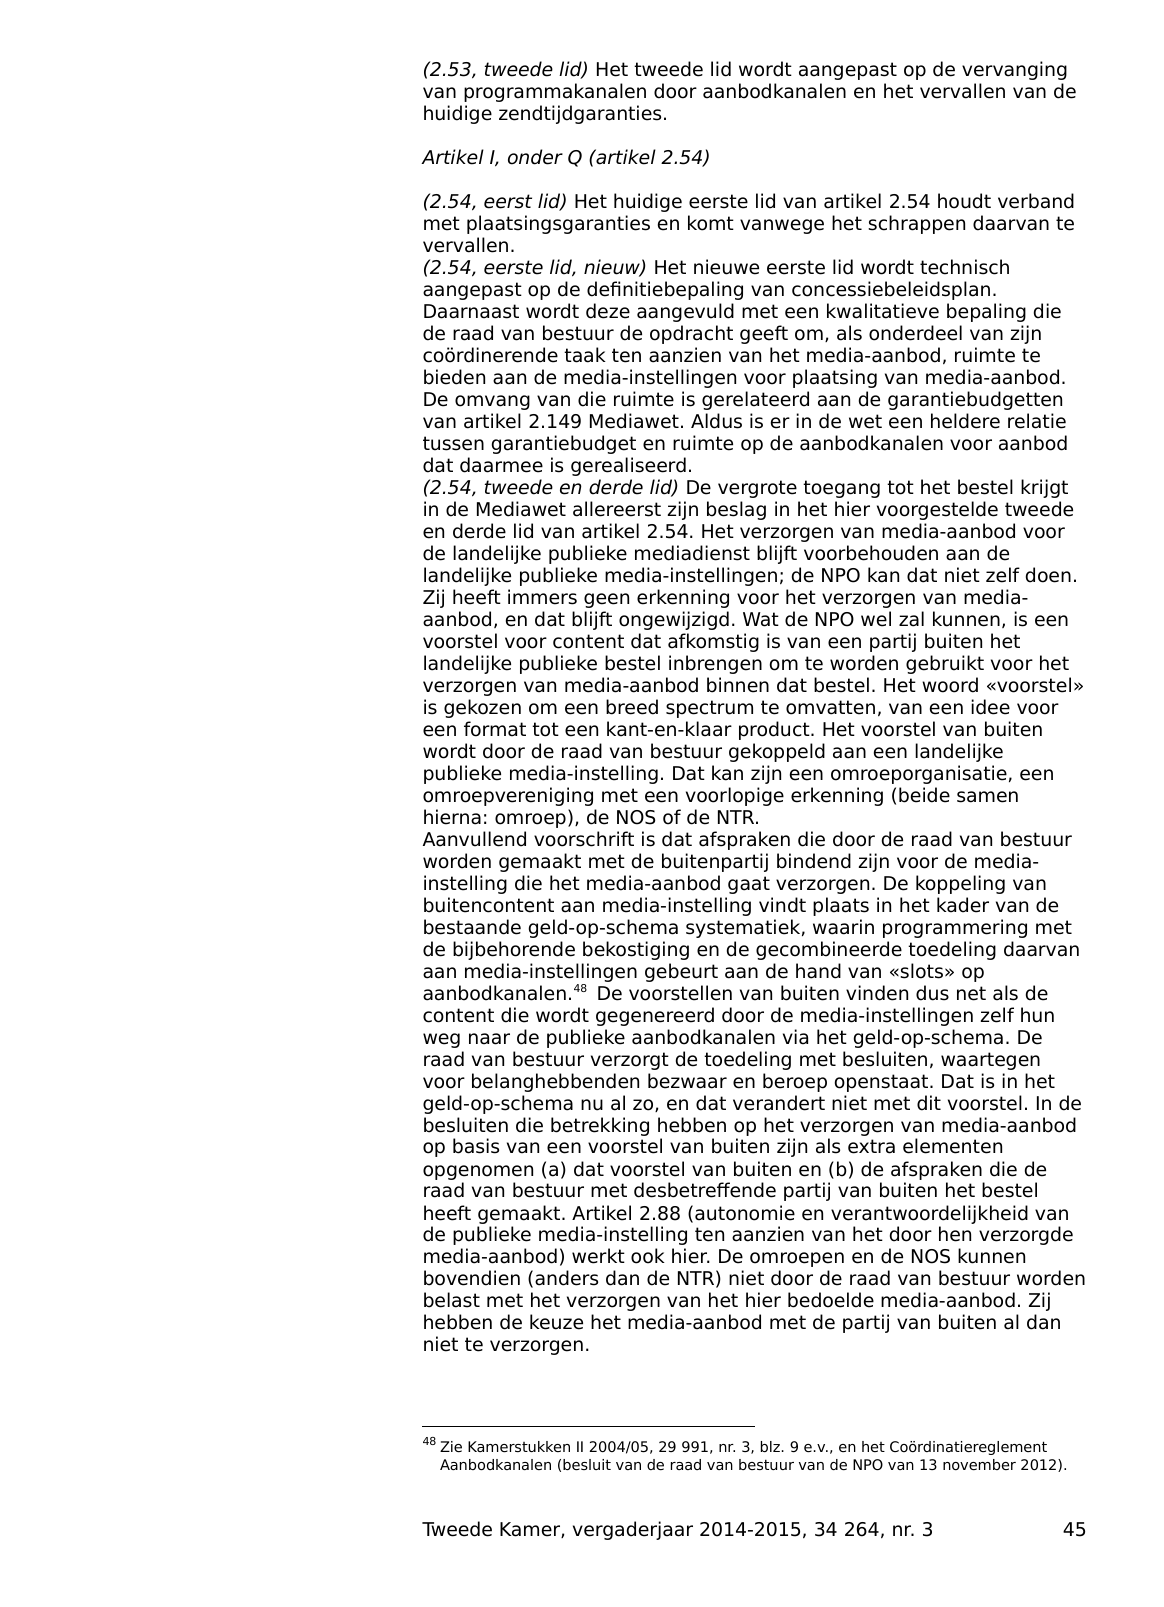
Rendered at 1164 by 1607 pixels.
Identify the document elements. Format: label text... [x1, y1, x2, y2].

text (2.53, tweede lid) Het tweede lid wordt aangepast op de vervanging van programmakanalen door aanbodkanalen en het vervallen van de huidige zendtijdgaranties. [422, 59, 1087, 125]
text (2.54, eerste lid, nieuw) Het nieuwe eerste lid wordt technisch aangepast op de definitiebepaling van concessiebeleidsplan. Daarnaast wordt deze aangevuld met een kwalitatieve bepaling die de raad van bestuur de opdracht geeft om, als onderdeel van zijn coördinerende taak ten aanzien van het media-aanbod, ruimte te bieden aan de media-instellingen voor plaatsing van media-aanbod. De omvang van die ruimte is gerelateerd aan de garantiebudgetten van artikel 2.149 Mediawet. Aldus is er in de wet een heldere relatie tussen garantiebudget en ruimte op de aanbodkanalen voor aanbod dat daarmee is gerealiseerd. [422, 257, 1087, 477]
text Zie Kamerstukken II 2004/05, 29 991, nr. 3, blz. 9 e.v., en het Coördinatiereglement Aanbodkanalen (besluit van de raad van bestuur van de NPO van 13 november 2012). [422, 1435, 1087, 1474]
text (2.54, eerst lid) Het huidige eerste lid van artikel 2.54 houdt verband met plaatsingsgaranties en komt vanwege het schrappen daarvan te vervallen. [422, 191, 1087, 257]
subtitle Artikel I, onder Q (artikel 2.54) [422, 147, 1087, 169]
text (2.54, tweede en derde lid) De vergrote toegang tot het bestel krijgt in de Mediawet allereerst zijn beslag in het hier voorgestelde tweede en derde lid van artikel 2.54. Het verzorgen van media-aanbod voor de landelijke publieke mediadienst blijft voorbehouden aan de landelijke publieke media-instellingen; de NPO kan dat niet zelf doen. Zij heeft immers geen erkenning voor het verzorgen van media-aanbod, en dat blijft ongewijzigd. Wat de NPO wel zal kunnen, is een voorstel voor content dat afkomstig is van een partij buiten het landelijke publieke bestel inbrengen om te worden gebruikt voor het verzorgen van media-aanbod binnen dat bestel. Het woord «voorstel» is gekozen om een breed spectrum te omvatten, van een idee voor een format tot een kant-en-klaar product. Het voorstel van buiten wordt door de raad van bestuur gekoppeld aan een landelijke publieke media-instelling. Dat kan zijn een omroeporganisatie, een omroepvereniging met een voorlopige erkenning (beide samen hierna: omroep), de NOS of de NTR. [422, 477, 1087, 829]
text Aanvullend voorschrift is dat afspraken die door de raad van bestuur worden gemaakt met de buitenpartij bindend zijn voor de media-instelling die het media-aanbod gaat verzorgen. De koppeling van buitencontent aan media-instelling vindt plaats in het kader van de bestaande geld-op-schema systematiek, waarin programmering met de bijbehorende bekostiging en de gecombineerde toedeling daarvan aan media-instellingen gebeurt aan de hand van «slots» op aanbodkanalen. De voorstellen van buiten vinden dus net als de content die wordt gegenereerd door de media-instellingen zelf hun weg naar de publieke aanbodkanalen via het geld-op-schema. De raad van bestuur verzorgt de toedeling met besluiten, waartegen voor belanghebbenden bezwaar en beroep openstaat. Dat is in het geld-op-schema nu al zo, en dat verandert niet met dit voorstel. In de besluiten die betrekking hebben op het verzorgen van media-aanbod op basis van een voorstel van buiten zijn als extra elementen opgenomen (a) dat voorstel van buiten en (b) de afspraken die de raad van bestuur met desbetreffende partij van buiten het bestel heeft gemaakt. Artikel 2.88 (autonomie en verantwoordelijkheid van de publieke media-instelling ten aanzien van het door hen verzorgde media-aanbod) werkt ook hier. De omroepen en de NOS kunnen bovendien (anders dan de NTR) niet door de raad van bestuur worden belast met het verzorgen van het hier bedoelde media-aanbod. Zij hebben de keuze het media-aanbod met de partij van buiten al dan niet te verzorgen. [422, 829, 1087, 1356]
